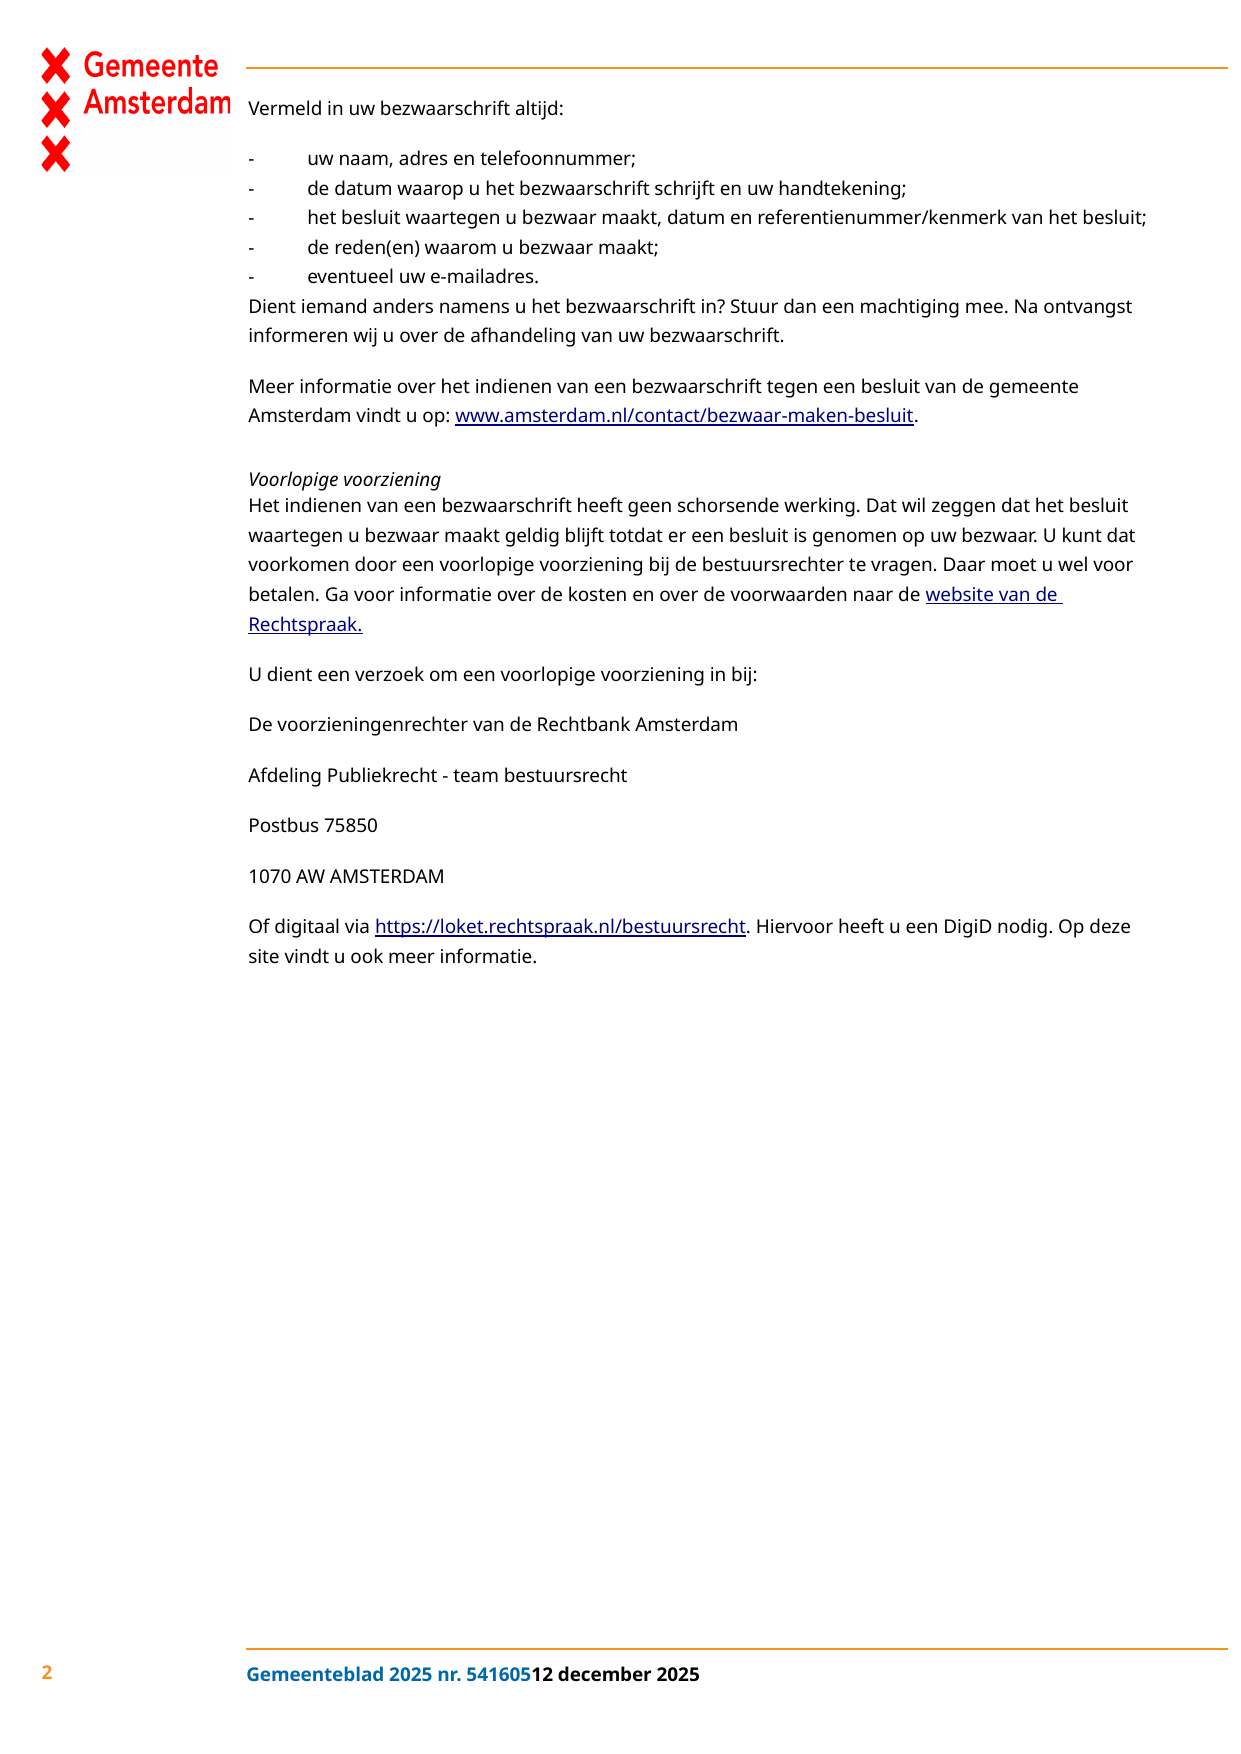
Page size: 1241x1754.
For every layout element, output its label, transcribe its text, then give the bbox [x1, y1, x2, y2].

list de datum waarop u het bezwaarschrift schrijft en uw handtekening; [248, 175, 1152, 201]
list uw naam, adres en telefoonnummer; [248, 145, 1152, 171]
text Of digitaal via https://loket.rechtspraak.nl/bestuursrecht. Hiervoor heeft u een DigiD nodig. Op deze site vindt u ook meer informatie. [248, 913, 1152, 968]
picture [41, 47, 231, 172]
text Meer informatie over het indienen van een bezwaarschrift tegen een besluit van de gemeente Amsterdam vindt u op: www.amsterdam.nl/contact/bezwaar-maken-besluit. [248, 373, 1152, 428]
text Dient iemand anders namens u het bezwaarschrift in? Stuur dan een machtiging mee. Na ontvangst informeren wij u over de afhandeling van uw bezwaarschrift. [248, 293, 1152, 348]
list eventueel uw e-mailadres. [248, 263, 1152, 289]
text Postbus 75850 [248, 812, 1152, 838]
text De voorzieningenrechter van de Rechtbank Amsterdam [248, 712, 1152, 737]
text Voorlopige voorziening [248, 467, 1152, 492]
text U dient een verzoek om een voorlopige voorziening in bij: [248, 661, 1152, 687]
list de reden(en) waarom u bezwaar maakt; [248, 234, 1152, 260]
text Afdeling Publiekrecht - team bestuursrecht [248, 762, 1152, 788]
text 1070 AW AMSTERDAM [248, 863, 1152, 888]
list het besluit waartegen u bezwaar maakt, datum en referentienummer/kenmerk van het besluit; [248, 204, 1152, 230]
text Het indienen van een bezwaarschrift heeft geen schorsende werking. Dat wil zeggen dat het besluit waartegen u bezwaar maakt geldig blijft totdat er een besluit is genomen op uw bezwaar. U kunt dat voorkomen door een voorlopige voorziening bij de bestuursrechter te vragen. Daar moet u wel voor betalen. Ga voor informatie over de kosten en over de voorwaarden naar de website van de Rechtspraak. [248, 492, 1152, 636]
text Vermeld in uw bezwaarschrift altijd: [248, 95, 1152, 121]
